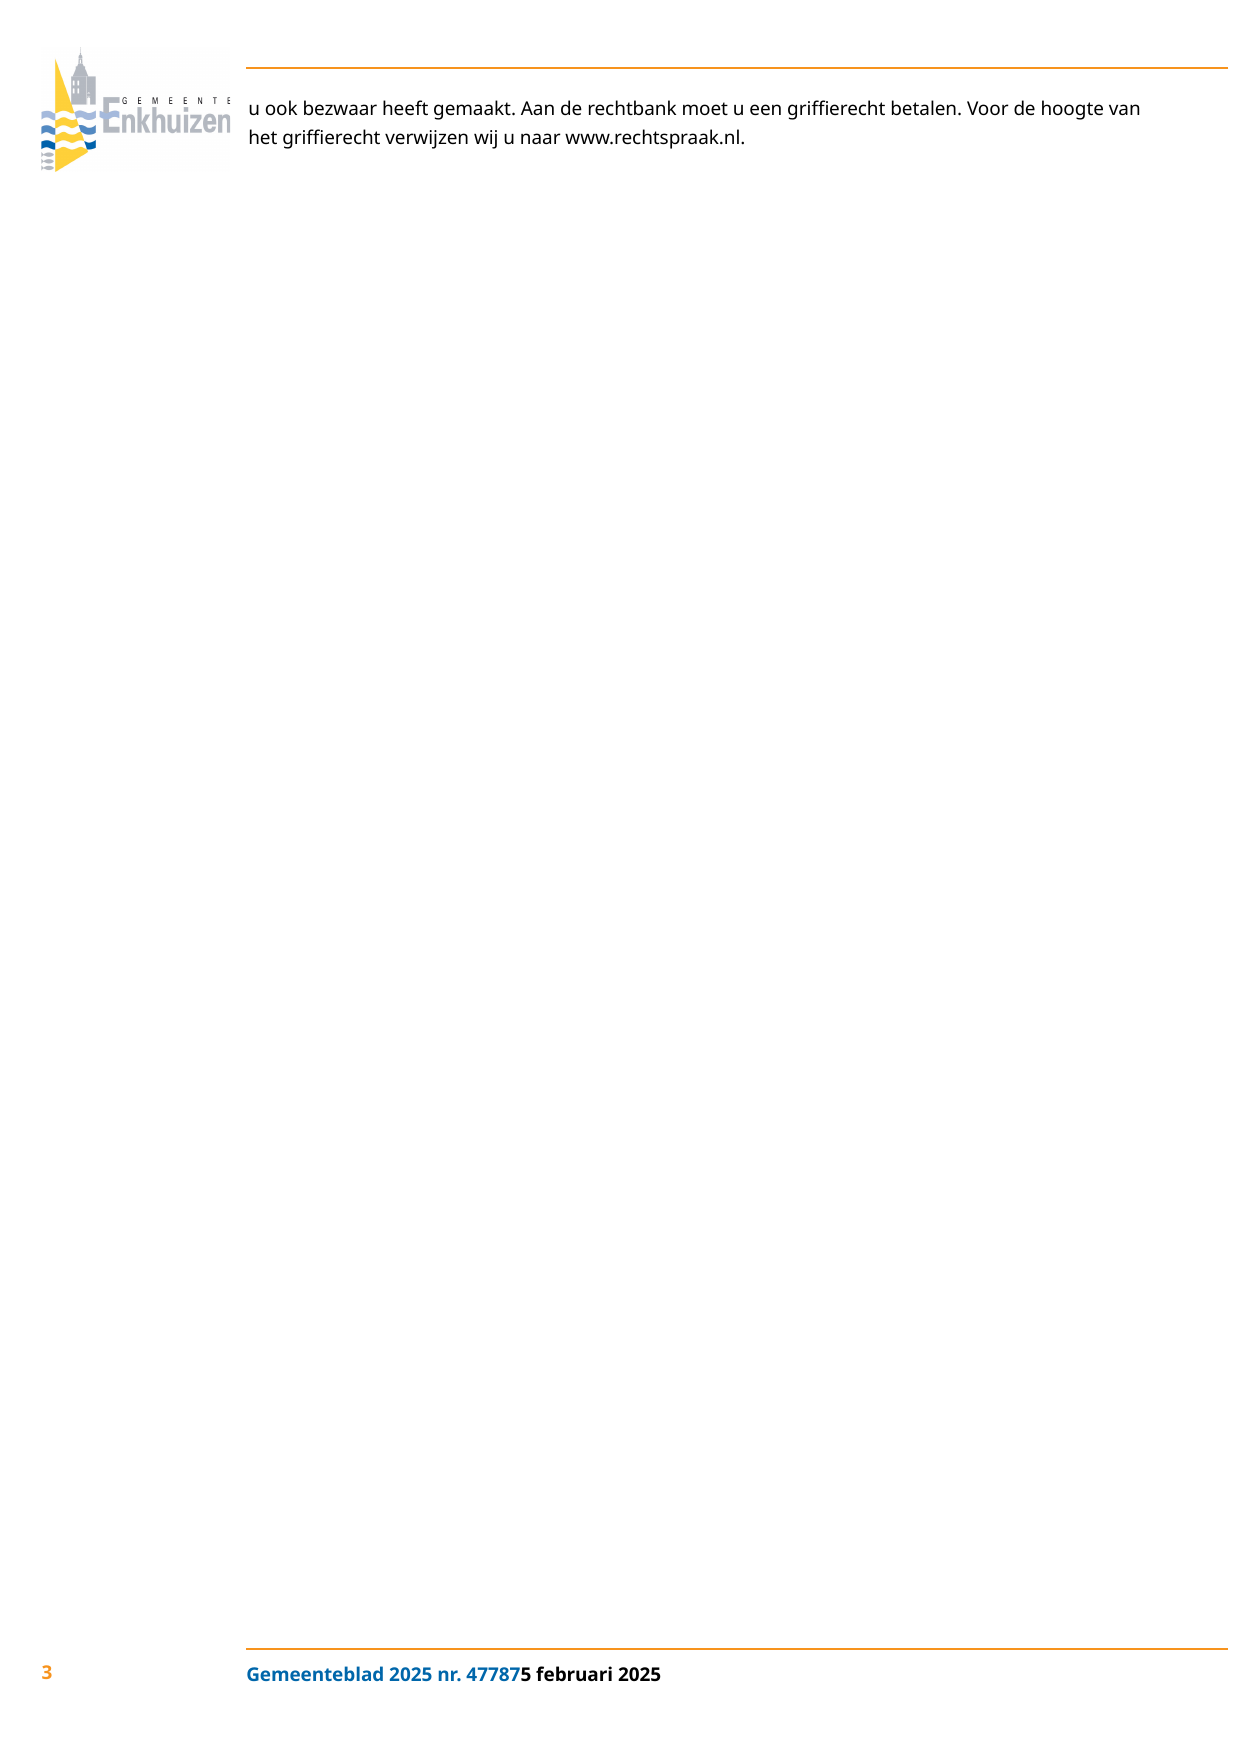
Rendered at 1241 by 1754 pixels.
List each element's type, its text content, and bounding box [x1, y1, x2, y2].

text u ook bezwaar heeft gemaakt. Aan de rechtbank moet u een griffierecht betalen. Voor de hoogte van het griffierecht verwijzen wij u naar www.rechtspraak.nl. [248, 95, 1152, 150]
picture [41, 47, 231, 172]
